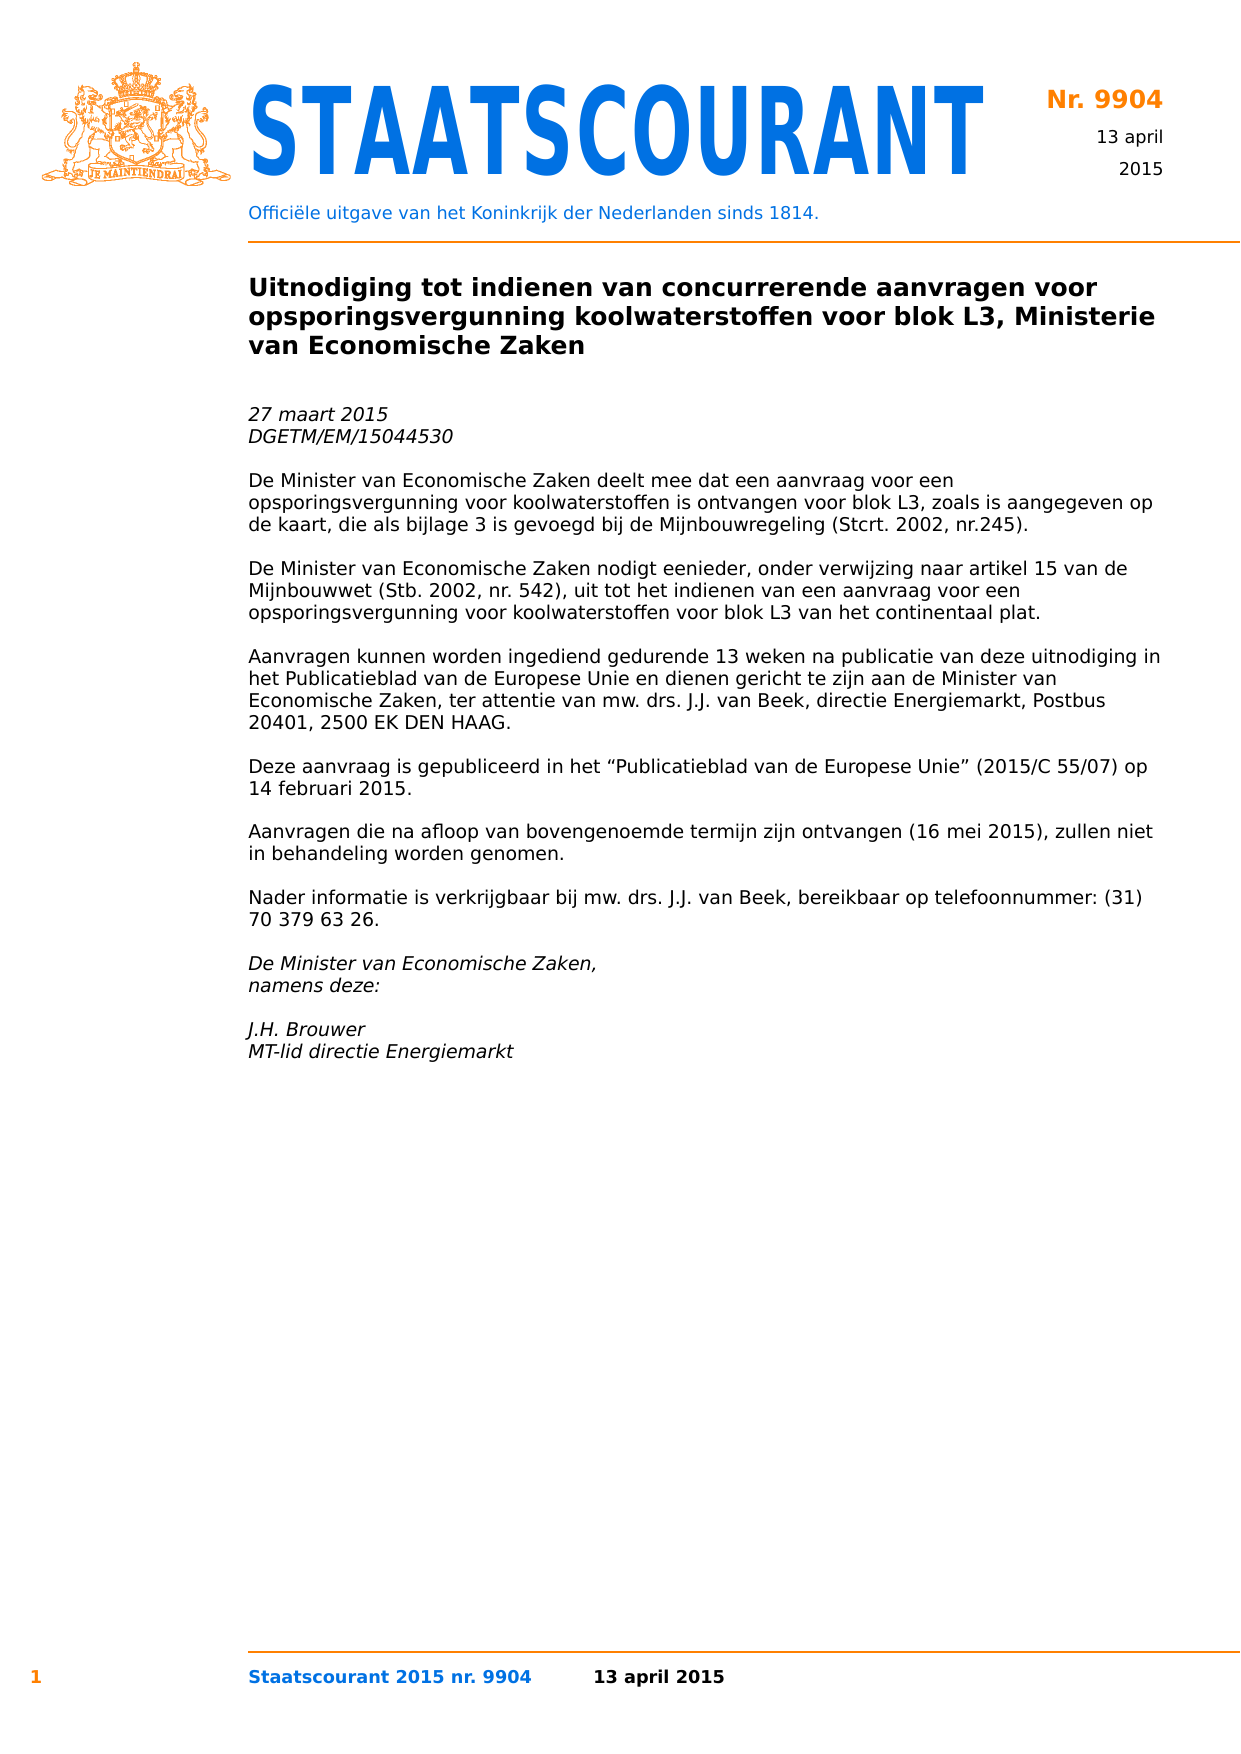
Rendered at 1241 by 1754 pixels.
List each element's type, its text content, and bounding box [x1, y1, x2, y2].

text DGETM/EM/15044530 [248, 426, 1163, 448]
text 27 maart 2015 [248, 404, 1163, 426]
text Nader informatie is verkrijgbaar bij mw. drs. J.J. van Beek, bereikbaar op telefoonnummer: (31) 70 379 63 26. [248, 887, 1163, 931]
text Aanvragen kunnen worden ingediend gedurende 13 weken na publicatie van deze uitnodiging in het Publicatieblad van de Europese Unie en dienen gericht te zijn aan de Minister van Economische Zaken, ter attentie van mw. drs. J.J. van Beek, directie Energiemarkt, Postbus 20401, 2500 EK DEN HAAG. [248, 646, 1163, 734]
text De Minister van Economische Zaken nodigt eenieder, onder verwijzing naar artikel 15 van de Mijnbouwwet (Stb. 2002, nr. 542), uit tot het indienen van een aanvraag voor een opsporingsvergunning voor koolwaterstoffen voor blok L3 van het continentaal plat. [248, 558, 1163, 624]
text De Minister van Economische Zaken, namens deze: J.H. Brouwer MT-lid directie Energiemarkt [248, 953, 1163, 1063]
picture [41, 62, 231, 186]
table_header [25, 62, 248, 241]
text De Minister van Economische Zaken deelt mee dat een aanvraag voor een opsporingsvergunning voor koolwaterstoffen is ontvangen voor blok L3, zoals is aangegeven op de kaart, die als bijlage 3 is gevoegd bij de Mijnbouwregeling (Stcrt. 2002, nr.245). [248, 470, 1163, 536]
text Aanvragen die na afloop van bovengenoemde termijn zijn ontvangen (16 mei 2015), zullen niet in behandeling worden genomen. [248, 821, 1163, 865]
table_header STAATSCOURANT [248, 62, 998, 203]
table_cell 13 april [998, 121, 1240, 153]
table_cell 2015 [998, 153, 1240, 203]
text Deze aanvraag is gepubliceerd in het “Publicatieblad van de Europese Unie” (2015/C 55/07) op 14 februari 2015. [248, 756, 1163, 799]
table_header Nr. 9904 [998, 62, 1240, 121]
subtitle Uitnodiging tot indienen van concurrerende aanvragen voor opsporingsvergunning koolwaterstoffen voor blok L3, Ministerie van Economische Zaken [248, 273, 1163, 361]
table_cell Officiële uitgave van het Koninkrijk der Nederlanden sinds 1814. [248, 203, 1240, 241]
